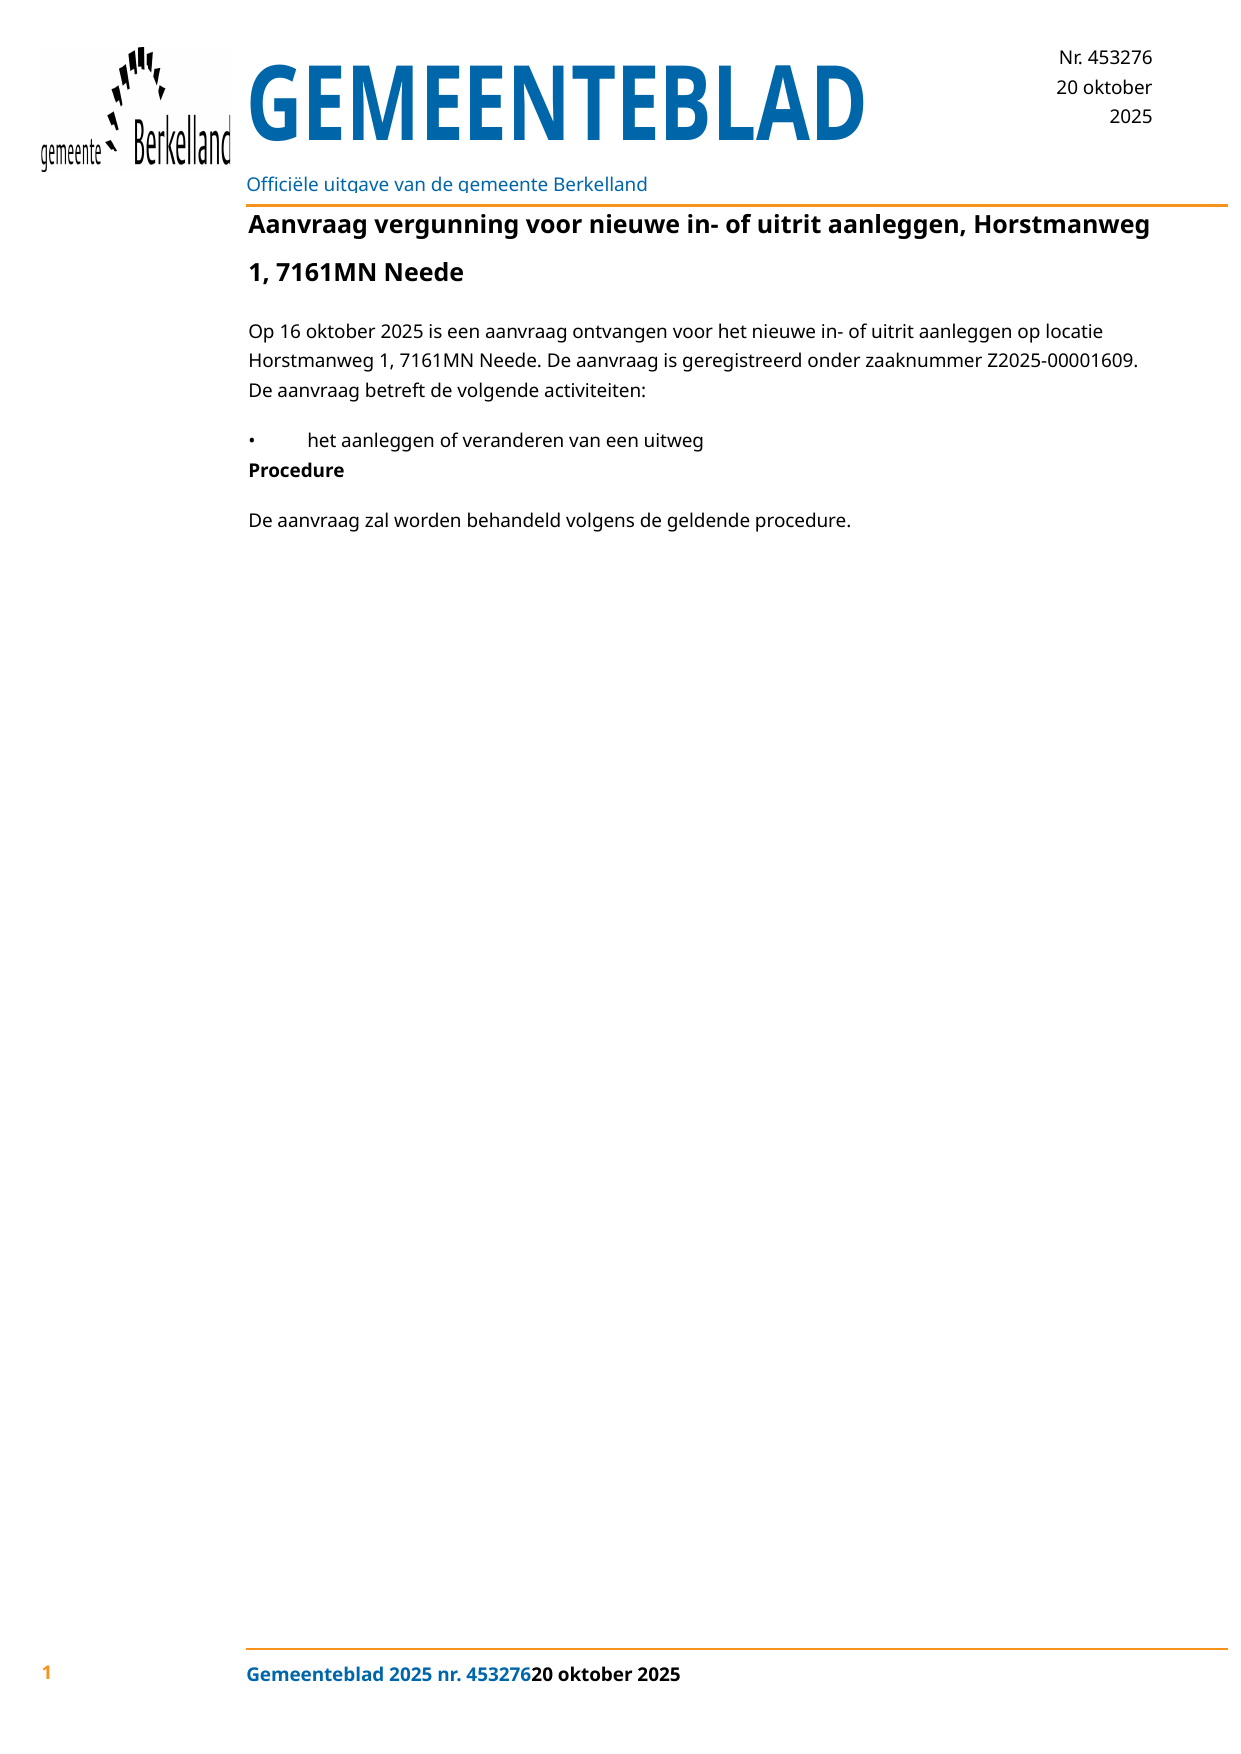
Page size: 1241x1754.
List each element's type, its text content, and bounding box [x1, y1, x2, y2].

picture [41, 47, 231, 172]
text Procedure [248, 457, 1152, 483]
text Aanvraag vergunning voor nieuwe in- of uitrit aanleggen, Horstmanweg 1, 7161MN Neede [248, 207, 1152, 288]
text Op 16 oktober 2025 is een aanvraag ontvangen voor het nieuwe in- of uitrit aanleggen op locatie Horstmanweg 1, 7161MN Neede. De aanvraag is geregistreerd onder zaaknummer Z2025-00001609. De aanvraag betreft de volgende activiteiten: [248, 318, 1152, 403]
list het aanleggen of veranderen van een uitweg [248, 427, 1152, 453]
text De aanvraag zal worden behandeld volgens de geldende procedure. [248, 507, 1152, 533]
